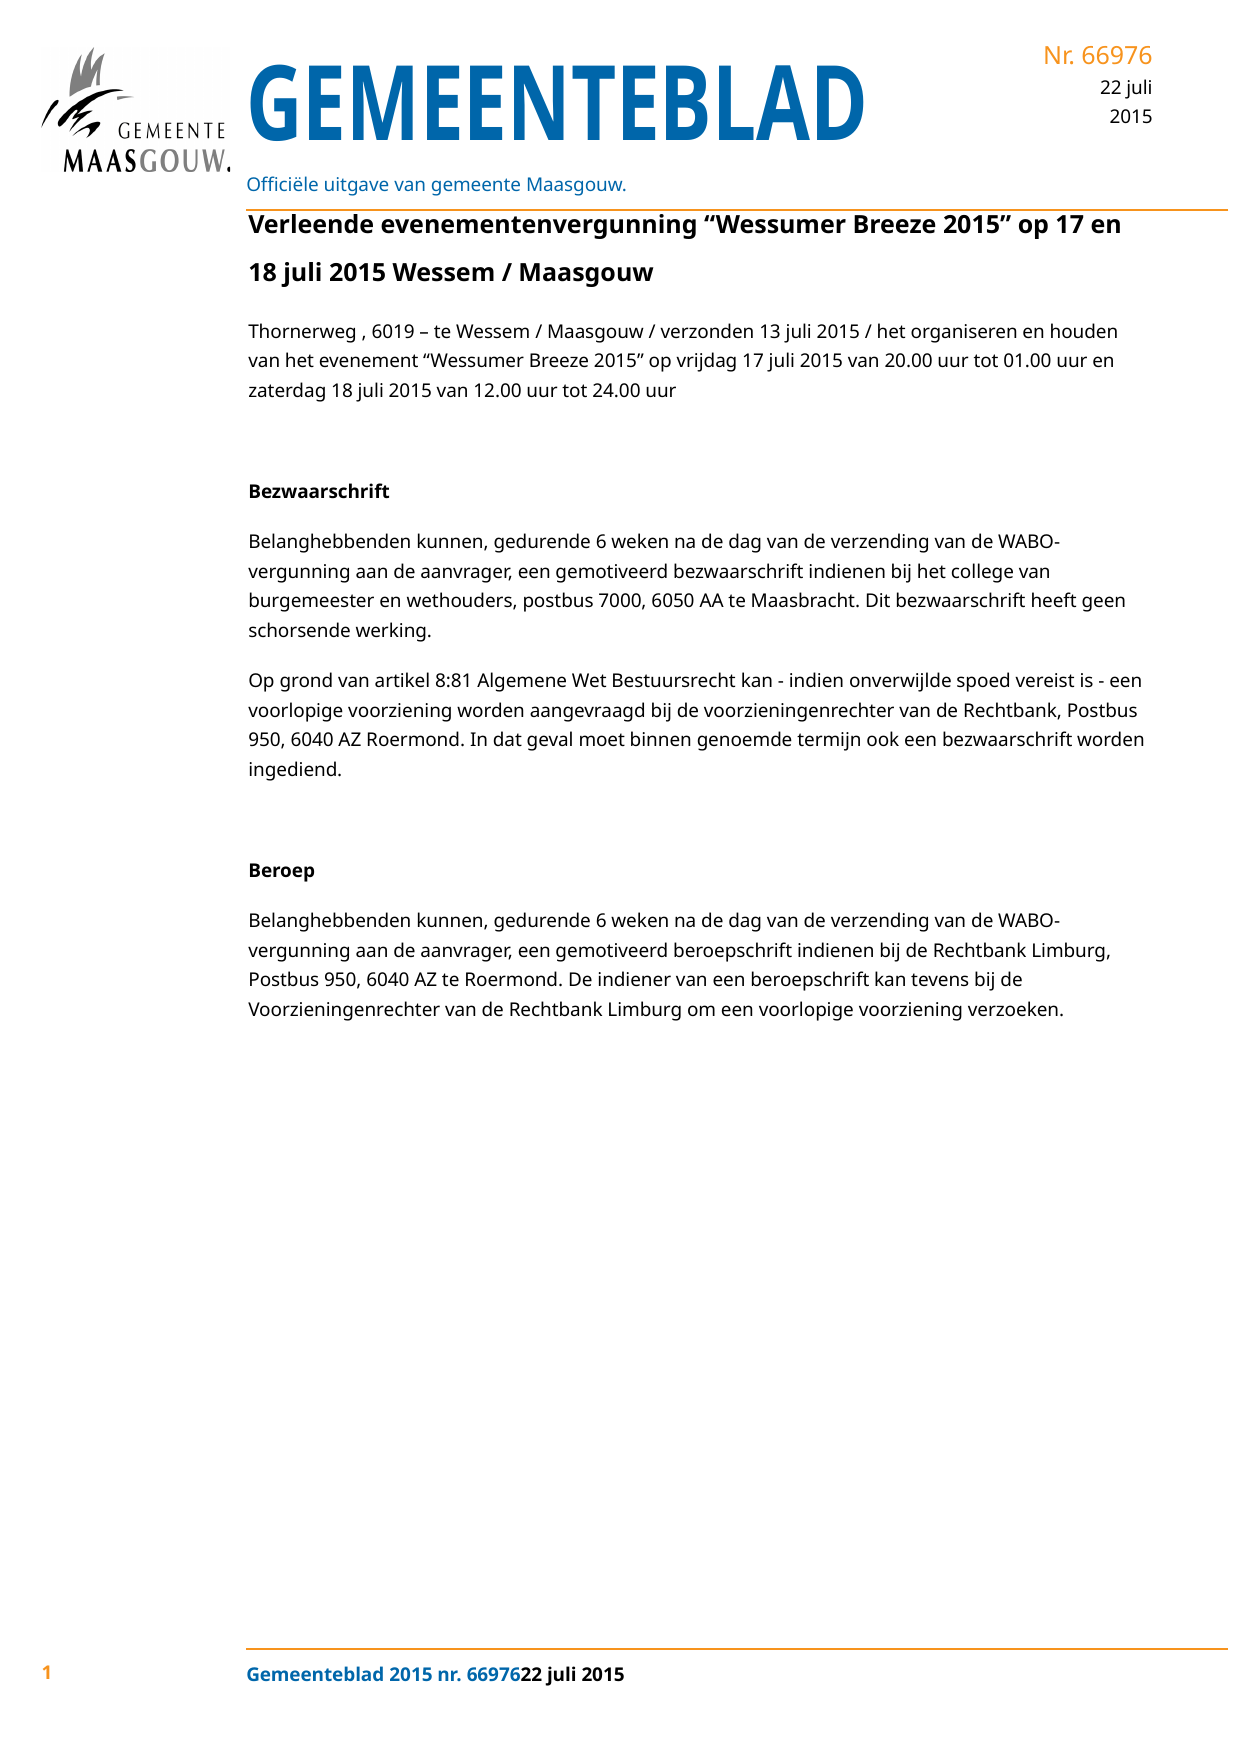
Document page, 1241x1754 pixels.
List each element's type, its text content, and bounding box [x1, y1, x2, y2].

text Op grond van artikel 8:81 Algemene Wet Bestuursrecht kan - indien onverwijlde spoed vereist is - een voorlopige voorziening worden aangevraagd bij de voorzieningenrechter van de Rechtbank, Postbus 950, 6040 AZ Roermond. In dat geval moet binnen genoemde termijn ook een bezwaarschrift worden ingediend. [248, 667, 1152, 782]
text Beroep [248, 857, 1152, 883]
text Bezwaarschrift [248, 478, 1152, 504]
text Thornerweg , 6019 – te Wessem / Maasgouw / verzonden 13 juli 2015 / het organiseren en houden van het evenement “Wessumer Breeze 2015” op vrijdag 17 juli 2015 van 20.00 uur tot 01.00 uur en zaterdag 18 juli 2015 van 12.00 uur tot 24.00 uur [248, 318, 1152, 403]
text Belanghebbenden kunnen, gedurende 6 weken na de dag van de verzending van de WABO-vergunning aan de aanvrager, een gemotiveerd beroepschrift indienen bij de Rechtbank Limburg, Postbus 950, 6040 AZ te Roermond. De indiener van een beroepschrift kan tevens bij de Voorzieningenrechter van de Rechtbank Limburg om een voorlopige voorziening verzoeken. [248, 907, 1152, 1022]
text Belanghebbenden kunnen, gedurende 6 weken na de dag van de verzending van de WABO-vergunning aan de aanvrager, een gemotiveerd bezwaarschrift indienen bij het college van burgemeester en wethouders, postbus 7000, 6050 AA te Maasbracht. Dit bezwaarschrift heeft geen schorsende werking. [248, 528, 1152, 643]
text Verleende evenementenvergunning “Wessumer Breeze 2015” op 17 en 18 juli 2015 Wessem / Maasgouw [248, 211, 1152, 288]
picture [41, 47, 231, 172]
